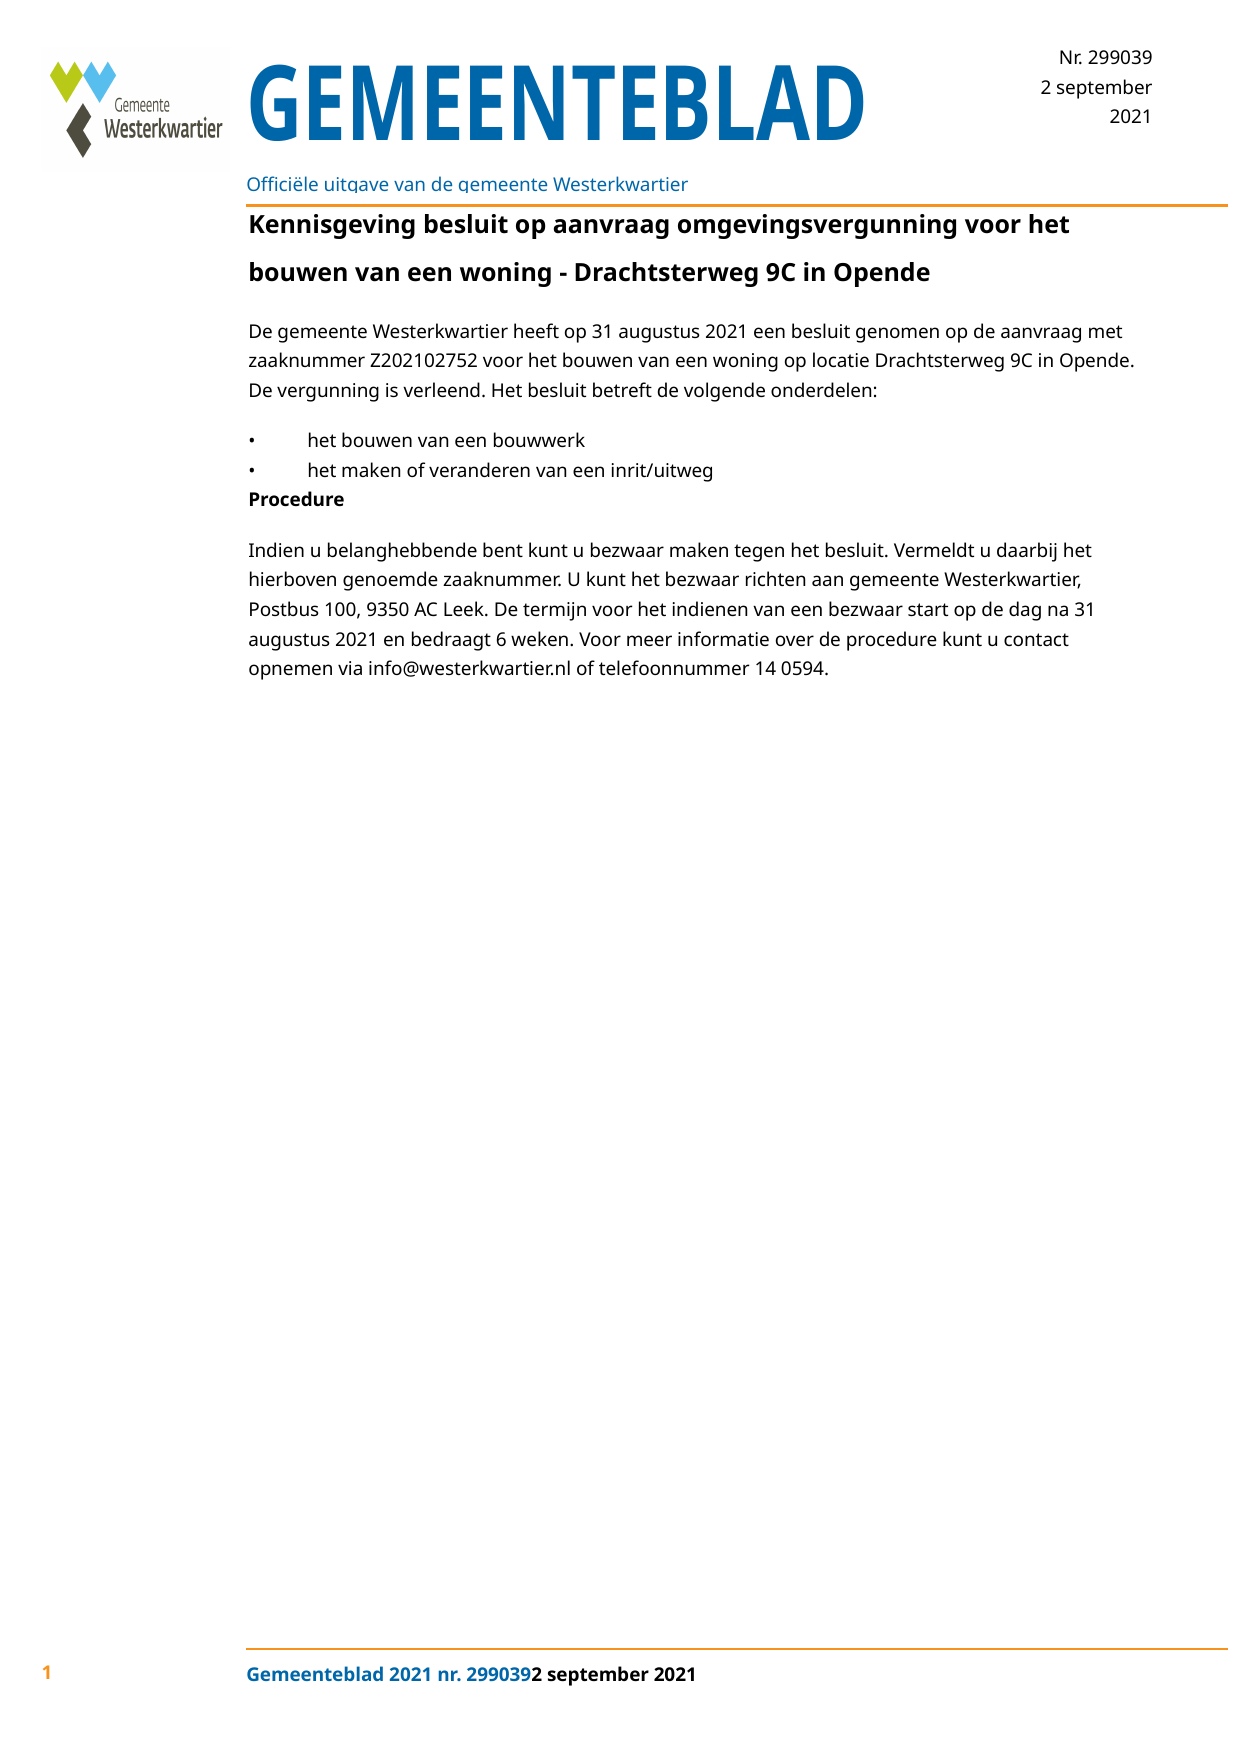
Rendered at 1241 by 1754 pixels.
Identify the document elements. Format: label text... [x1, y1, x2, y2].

text De gemeente Westerkwartier heeft op 31 augustus 2021 een besluit genomen op de aanvraag met zaaknummer Z202102752 voor het bouwen van een woning op locatie Drachtsterweg 9C in Opende. De vergunning is verleend. Het besluit betreft de volgende onderdelen: [248, 318, 1152, 403]
text Kennisgeving besluit op aanvraag omgevingsvergunning voor het bouwen van een woning - Drachtsterweg 9C in Opende [248, 207, 1152, 288]
text Procedure [248, 487, 1152, 512]
list het bouwen van een bouwwerk [248, 427, 1152, 453]
picture [41, 47, 231, 172]
text Indien u belanghebbende bent kunt u bezwaar maken tegen het besluit. Vermeldt u daarbij het hierboven genoemde zaaknummer. U kunt het bezwaar richten aan gemeente Westerkwartier, Postbus 100, 9350 AC Leek. De termijn voor het indienen van een bezwaar start op de dag na 31 augustus 2021 en bedraagt 6 weken. Voor meer informatie over de procedure kunt u contact opnemen via info@westerkwartier.nl of telefoonnummer 14 0594. [248, 537, 1152, 681]
list het maken of veranderen van een inrit/uitweg [248, 457, 1152, 483]
